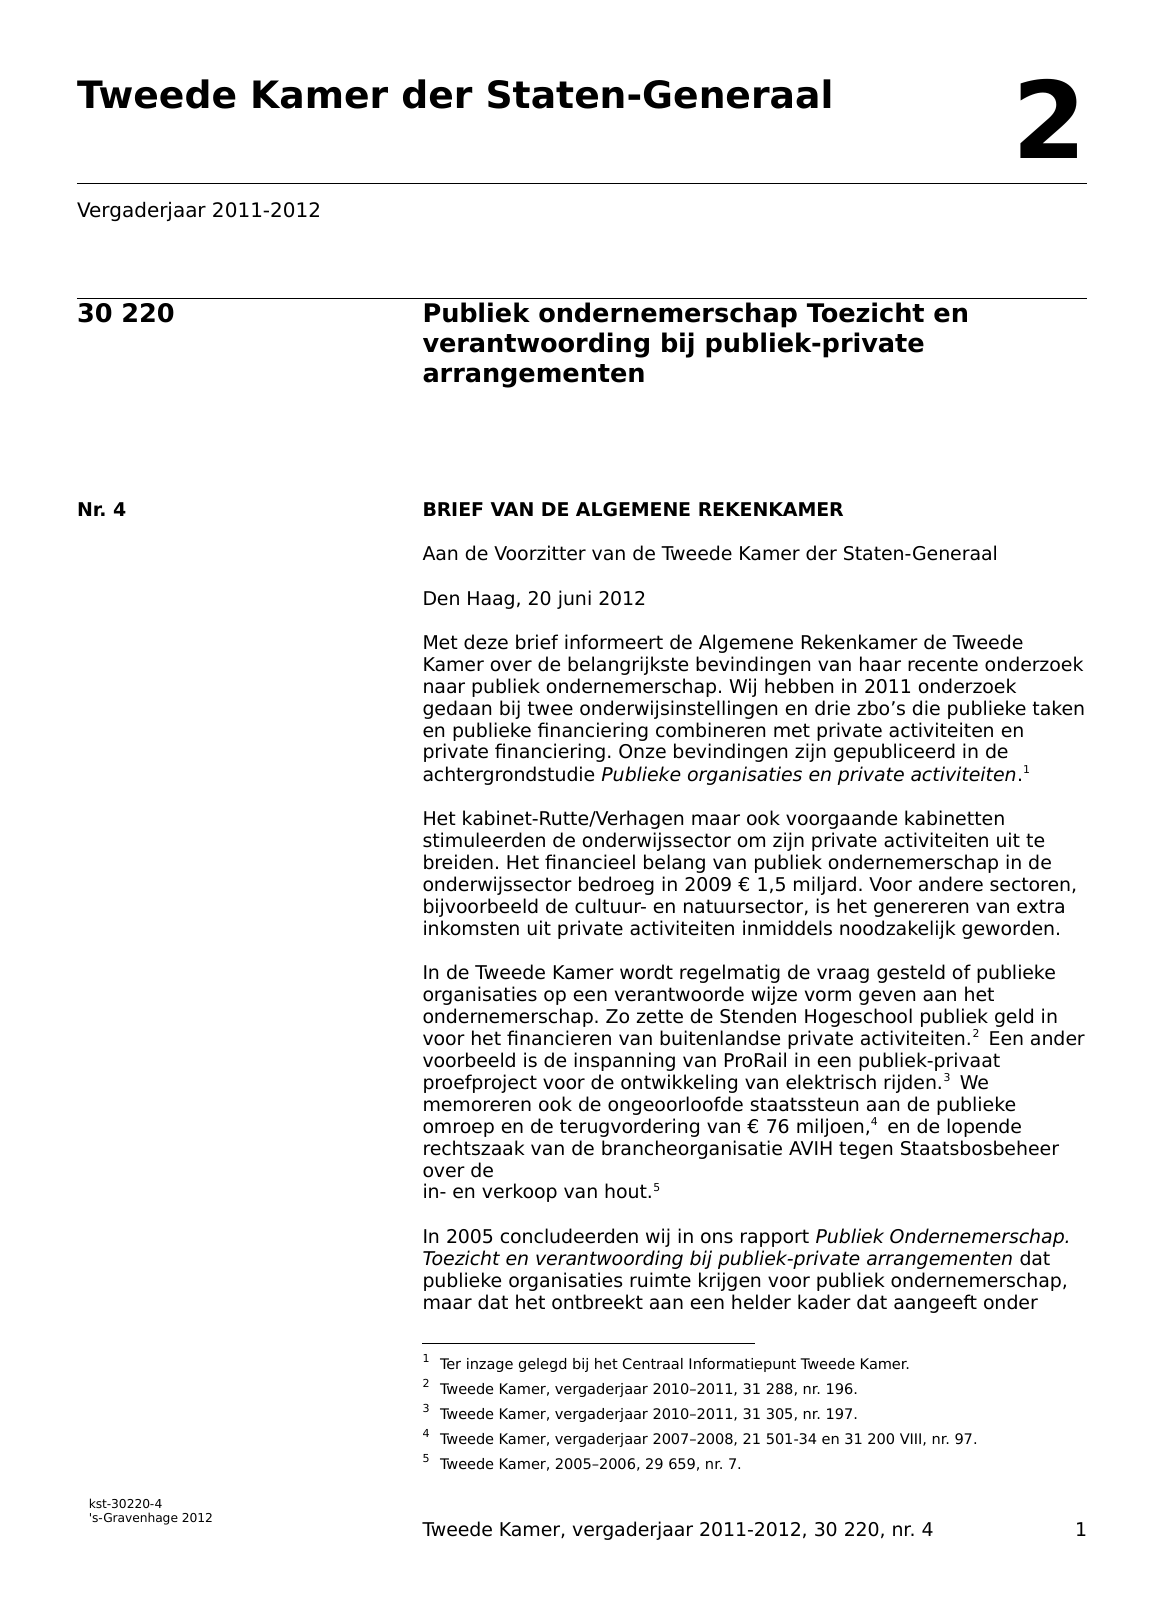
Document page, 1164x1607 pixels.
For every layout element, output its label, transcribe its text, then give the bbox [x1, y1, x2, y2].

text kst-30220-4 [88, 1497, 323, 1511]
text Het kabinet-Rutte/Verhagen maar ook voorgaande kabinetten stimuleerden de onderwijssector om zijn private activiteiten uit te breiden. Het financieel belang van publiek ondernemerschap in de onderwijssector bedroeg in 2009 € 1,5 miljard. Voor andere sectoren, bijvoorbeeld de cultuur- en natuursector, is het genereren van extra inkomsten uit private activiteiten inmiddels noodzakelijk geworden. [422, 808, 1087, 939]
text 's-Gravenhage 2012 [88, 1511, 323, 1525]
text Tweede Kamer, vergaderjaar 2010–2011, 31 305, nr. 197. [422, 1402, 1087, 1424]
subtitle 30 220 Publiek ondernemerschap Toezicht en verantwoording bij publiek-private arrangementen [77, 299, 1087, 388]
text Ter inzage gelegd bij het Centraal Informatiepunt Tweede Kamer. [422, 1352, 1087, 1374]
table_header 2 [886, 59, 1087, 183]
text Met deze brief informeert de Algemene Rekenkamer de Tweede Kamer over de belangrijkste bevindingen van haar recente onderzoek naar publiek ondernemerschap. Wij hebben in 2011 onderzoek gedaan bij twee onderwijsinstellingen en drie zbo’s die publieke taken en publieke financiering combineren met private activiteiten en private financiering. Onze bevindingen zijn gepubliceerd in de achtergrondstudie Publieke organisaties en private activiteiten. [422, 632, 1087, 785]
text In 2005 concludeerden wij in ons rapport Publiek Ondernemerschap. Toezicht en verantwoording bij publiek-private arrangementen dat publieke organisaties ruimte krijgen voor publiek ondernemerschap, maar dat het ontbreekt aan een helder kader dat aangeeft onder [422, 1226, 1087, 1313]
text in- en verkoop van hout. [422, 1181, 1087, 1203]
table_header Tweede Kamer der Staten-Generaal [77, 59, 886, 183]
text In de Tweede Kamer wordt regelmatig de vraag gesteld of publieke organisaties op een verantwoorde wijze vorm geven aan het ondernemerschap. Zo zette de Stenden Hogeschool publiek geld in voor het financieren van buitenlandse private activiteiten. Een ander voorbeeld is de inspanning van ProRail in een publiek-privaat proefproject voor de ontwikkeling van elektrisch rijden. We memoreren ook de ongeoorloofde staatssteun aan de publieke omroep en de terugvordering van € 76 miljoen, en de lopende rechtszaak van de brancheorganisatie AVIH tegen Staatsbosbeheer over de [422, 962, 1087, 1181]
text Tweede Kamer, vergaderjaar 2007–2008, 21 501-34 en 31 200 VIII, nr. 97. [422, 1427, 1087, 1449]
table_cell Vergaderjaar 2011-2012 [77, 184, 1087, 298]
text Tweede Kamer, vergaderjaar 2010–2011, 31 288, nr. 196. [422, 1377, 1087, 1399]
text Den Haag, 20 juni 2012 [422, 587, 1087, 609]
text Tweede Kamer, 2005–2006, 29 659, nr. 7. [422, 1452, 1087, 1474]
text Aan de Voorzitter van de Tweede Kamer der Staten-Generaal [422, 543, 1087, 565]
subtitle Nr. 4 BRIEF VAN DE ALGEMENE REKENKAMER [77, 499, 1087, 521]
